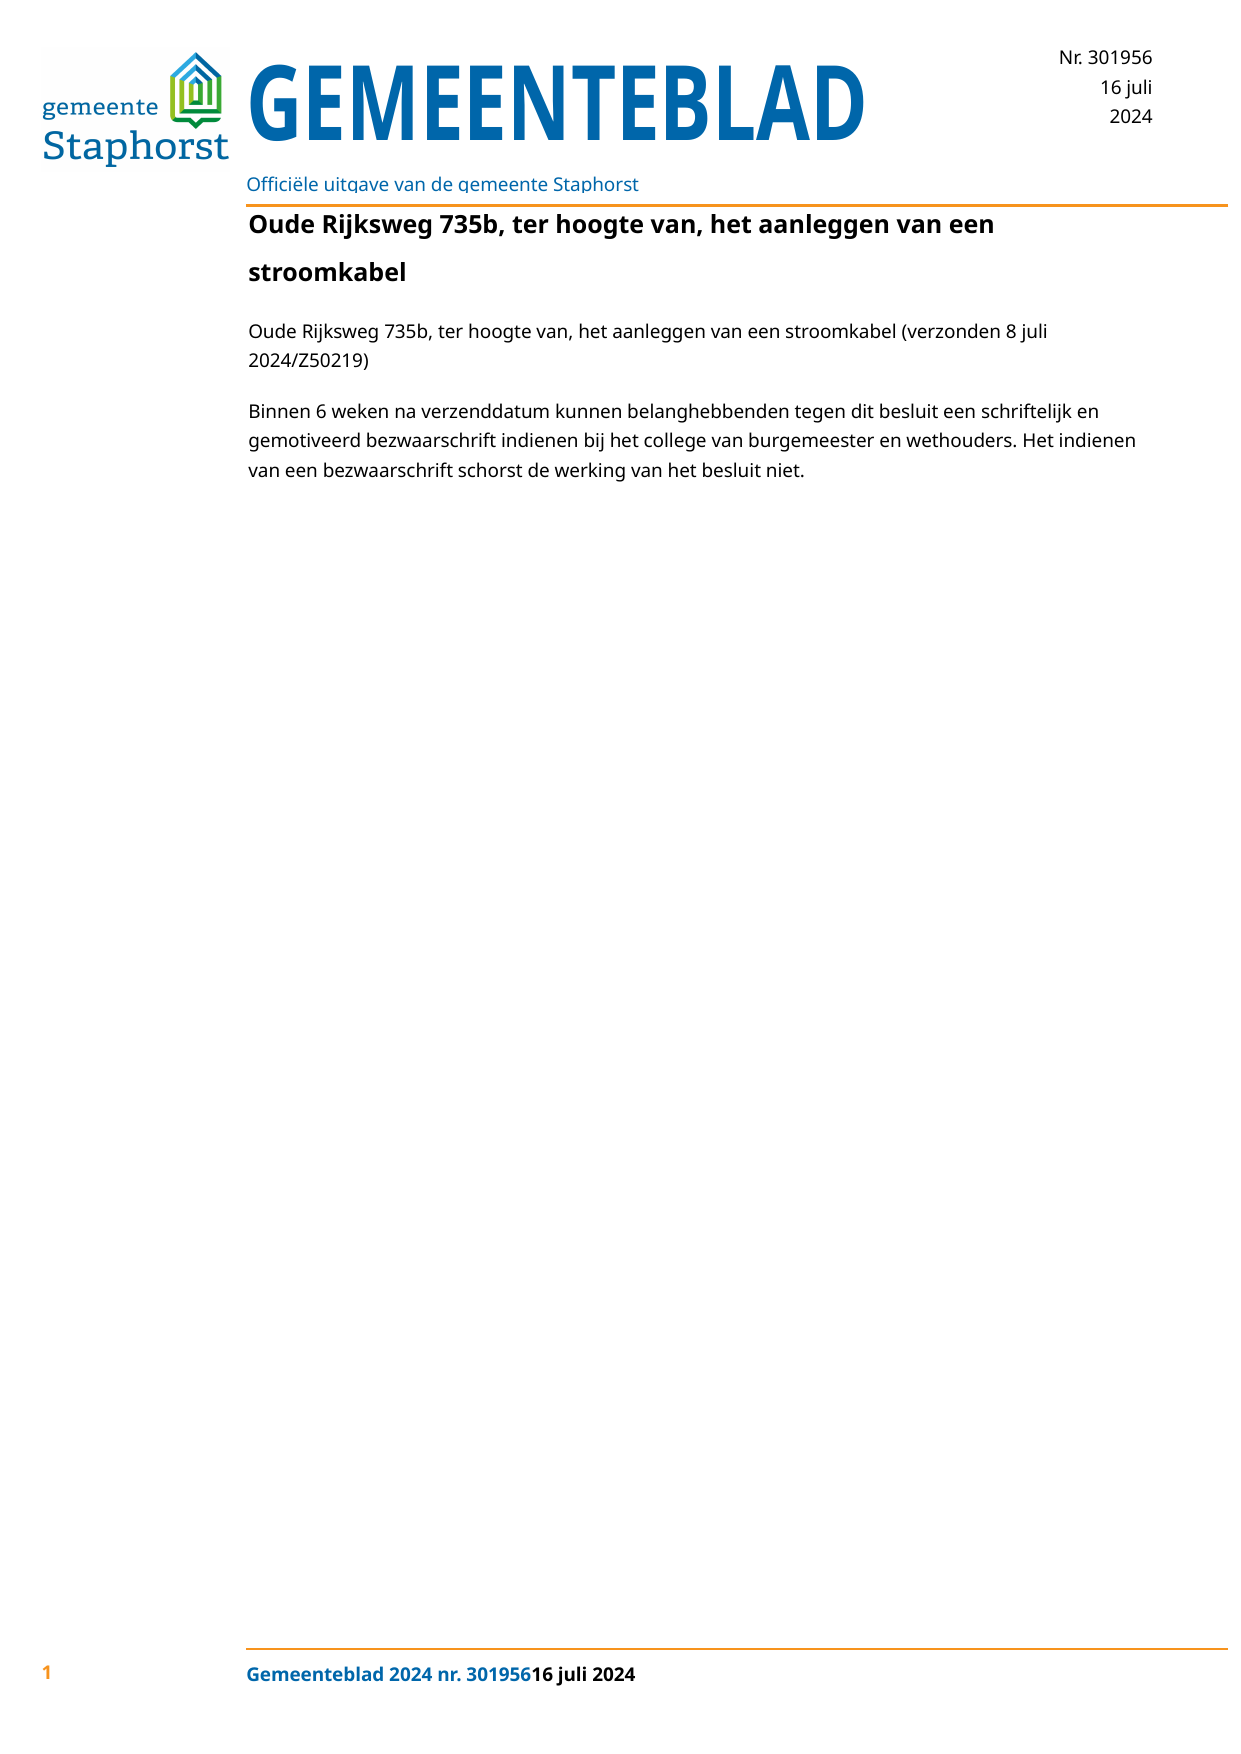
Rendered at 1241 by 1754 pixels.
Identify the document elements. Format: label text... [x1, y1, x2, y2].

text Oude Rijksweg 735b, ter hoogte van, het aanleggen van een stroomkabel [248, 207, 1152, 288]
picture [41, 47, 231, 172]
text Oude Rijksweg 735b, ter hoogte van, het aanleggen van een stroomkabel (verzonden 8 juli 2024/Z50219) [248, 318, 1152, 373]
text Binnen 6 weken na verzenddatum kunnen belanghebbenden tegen dit besluit een schriftelijk en gemotiveerd bezwaarschrift indienen bij het college van burgemeester en wethouders. Het indienen van een bezwaarschrift schorst de werking van het besluit niet. [248, 398, 1152, 483]
